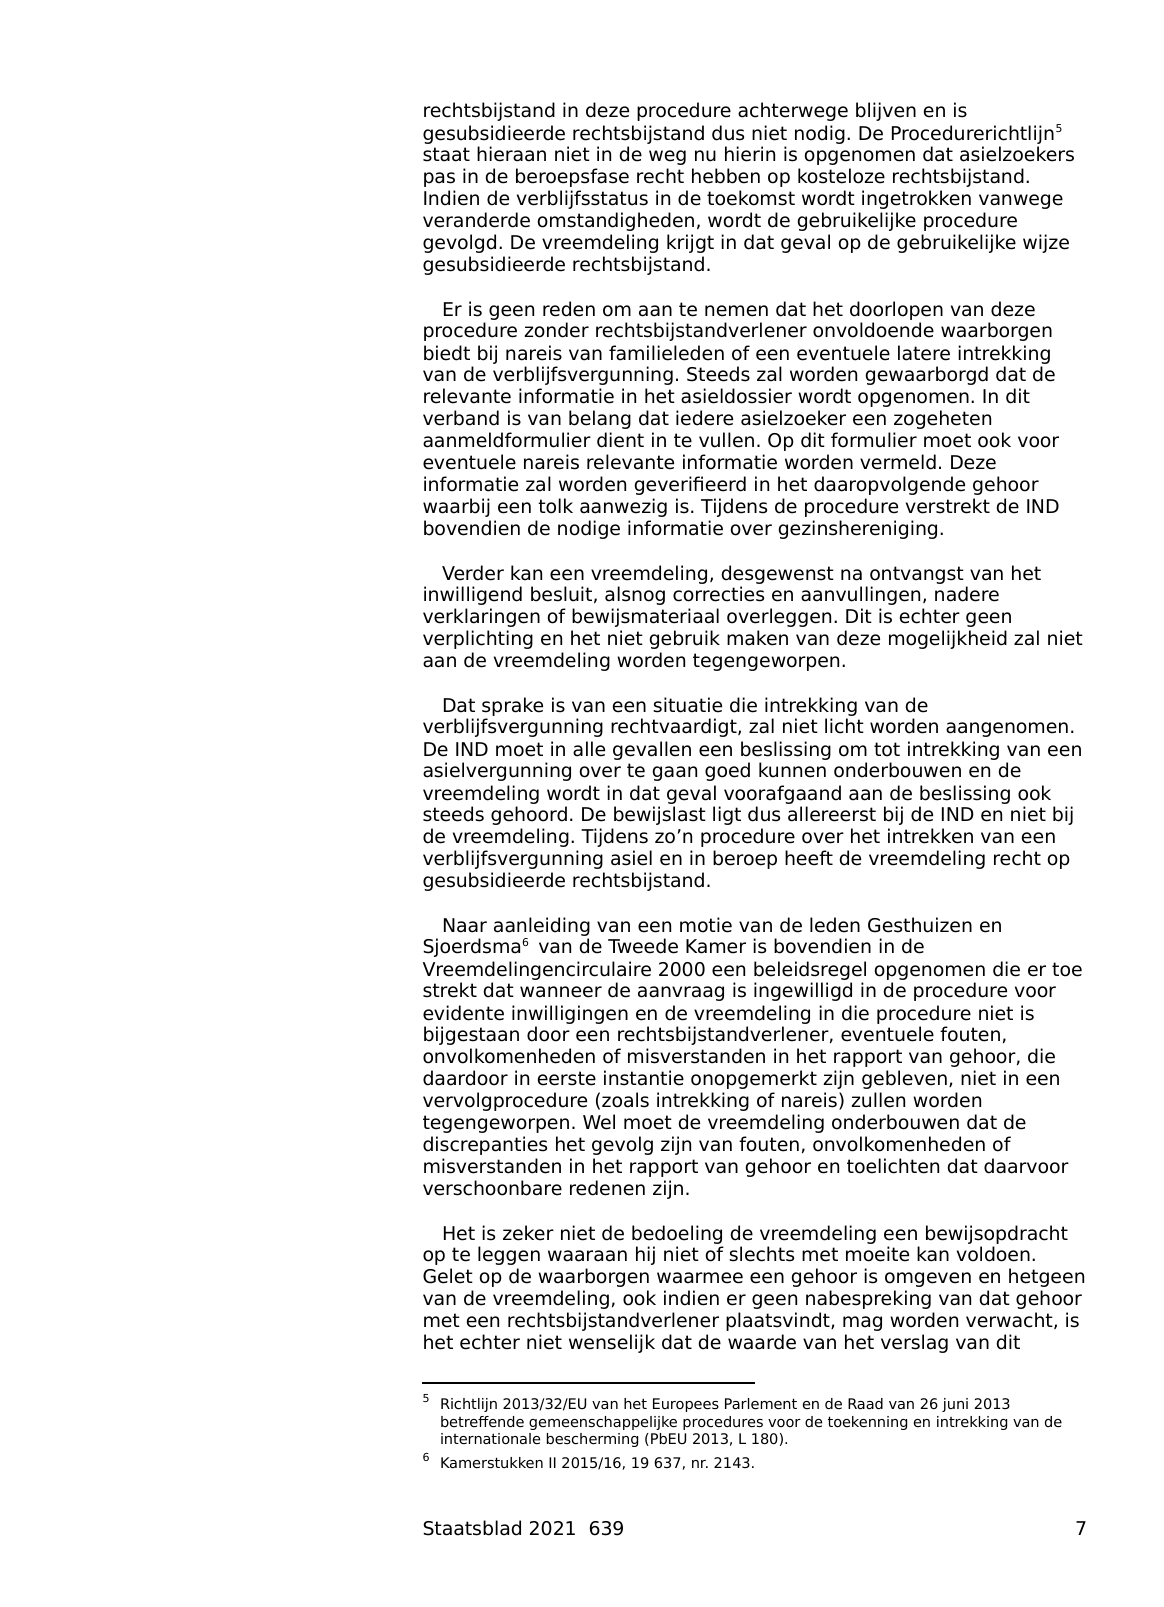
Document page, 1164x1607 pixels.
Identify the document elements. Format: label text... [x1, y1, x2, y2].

text Naar aanleiding van een motie van de leden Gesthuizen en Sjoerdsma van de Tweede Kamer is bovendien in de Vreemdelingencirculaire 2000 een beleidsregel opgenomen die er toe strekt dat wanneer de aanvraag is ingewilligd in de procedure voor evidente inwilligingen en de vreemdeling in die procedure niet is bijgestaan door een rechtsbijstandverlener, eventuele fouten, onvolkomenheden of misverstanden in het rapport van gehoor, die daardoor in eerste instantie onopgemerkt zijn gebleven, niet in een vervolgprocedure (zoals intrekking of nareis) zullen worden tegengeworpen. Wel moet de vreemdeling onderbouwen dat de discrepanties het gevolg zijn van fouten, onvolkomenheden of misverstanden in het rapport van gehoor en toelichten dat daarvoor verschoonbare redenen zijn. [422, 914, 1087, 1200]
text Kamerstukken II 2015/16, 19 637, nr. 2143. [422, 1451, 1087, 1473]
text Dat sprake is van een situatie die intrekking van de verblijfsvergunning rechtvaardigt, zal niet licht worden aangenomen. De IND moet in alle gevallen een beslissing om tot intrekking van een asielvergunning over te gaan goed kunnen onderbouwen en de vreemdeling wordt in dat geval voorafgaand aan de beslissing ook steeds gehoord. De bewijslast ligt dus allereerst bij de IND en niet bij de vreemdeling. Tijdens zo’n procedure over het intrekken van een verblijfsvergunning asiel en in beroep heeft de vreemdeling recht op gesubsidieerde rechtsbijstand. [422, 694, 1087, 892]
text Verder kan een vreemdeling, desgewenst na ontvangst van het inwilligend besluit, alsnog correcties en aanvullingen, nadere verklaringen of bewijsmateriaal overleggen. Dit is echter geen verplichting en het niet gebruik maken van deze mogelijkheid zal niet aan de vreemdeling worden tegengeworpen. [422, 562, 1087, 672]
text Richtlijn 2013/32/EU van het Europees Parlement en de Raad van 26 juni 2013 betreffende gemeenschappelijke procedures voor de toekenning en intrekking van de internationale bescherming (PbEU 2013, L 180). [422, 1392, 1087, 1448]
text Er is geen reden om aan te nemen dat het doorlopen van deze procedure zonder rechtsbijstandverlener onvoldoende waarborgen biedt bij nareis van familieleden of een eventuele latere intrekking van de verblijfsvergunning. Steeds zal worden gewaarborgd dat de relevante informatie in het asieldossier wordt opgenomen. In dit verband is van belang dat iedere asielzoeker een zogeheten aanmeldformulier dient in te vullen. Op dit formulier moet ook voor eventuele nareis relevante informatie worden vermeld. Deze informatie zal worden geverifieerd in het daaropvolgende gehoor waarbij een tolk aanwezig is. Tijdens de procedure verstrekt de IND bovendien de nodige informatie over gezinshereniging. [422, 298, 1087, 540]
text Het is zeker niet de bedoeling de vreemdeling een bewijsopdracht op te leggen waaraan hij niet of slechts met moeite kan voldoen. Gelet op de waarborgen waarmee een gehoor is omgeven en hetgeen van de vreemdeling, ook indien er geen nabespreking van dat gehoor met een rechtsbijstandverlener plaatsvindt, mag worden verwacht, is het echter niet wenselijk dat de waarde van het verslag van dit [422, 1222, 1087, 1354]
text rechtsbijstand in deze procedure achterwege blijven en is gesubsidieerde rechtsbijstand dus niet nodig. De Procedurerichtlijn staat hieraan niet in de weg nu hierin is opgenomen dat asielzoekers pas in de beroepsfase recht hebben op kosteloze rechtsbijstand. Indien de verblijfsstatus in de toekomst wordt ingetrokken vanwege veranderde omstandigheden, wordt de gebruikelijke procedure gevolgd. De vreemdeling krijgt in dat geval op de gebruikelijke wijze gesubsidieerde rechtsbijstand. [422, 100, 1087, 276]
